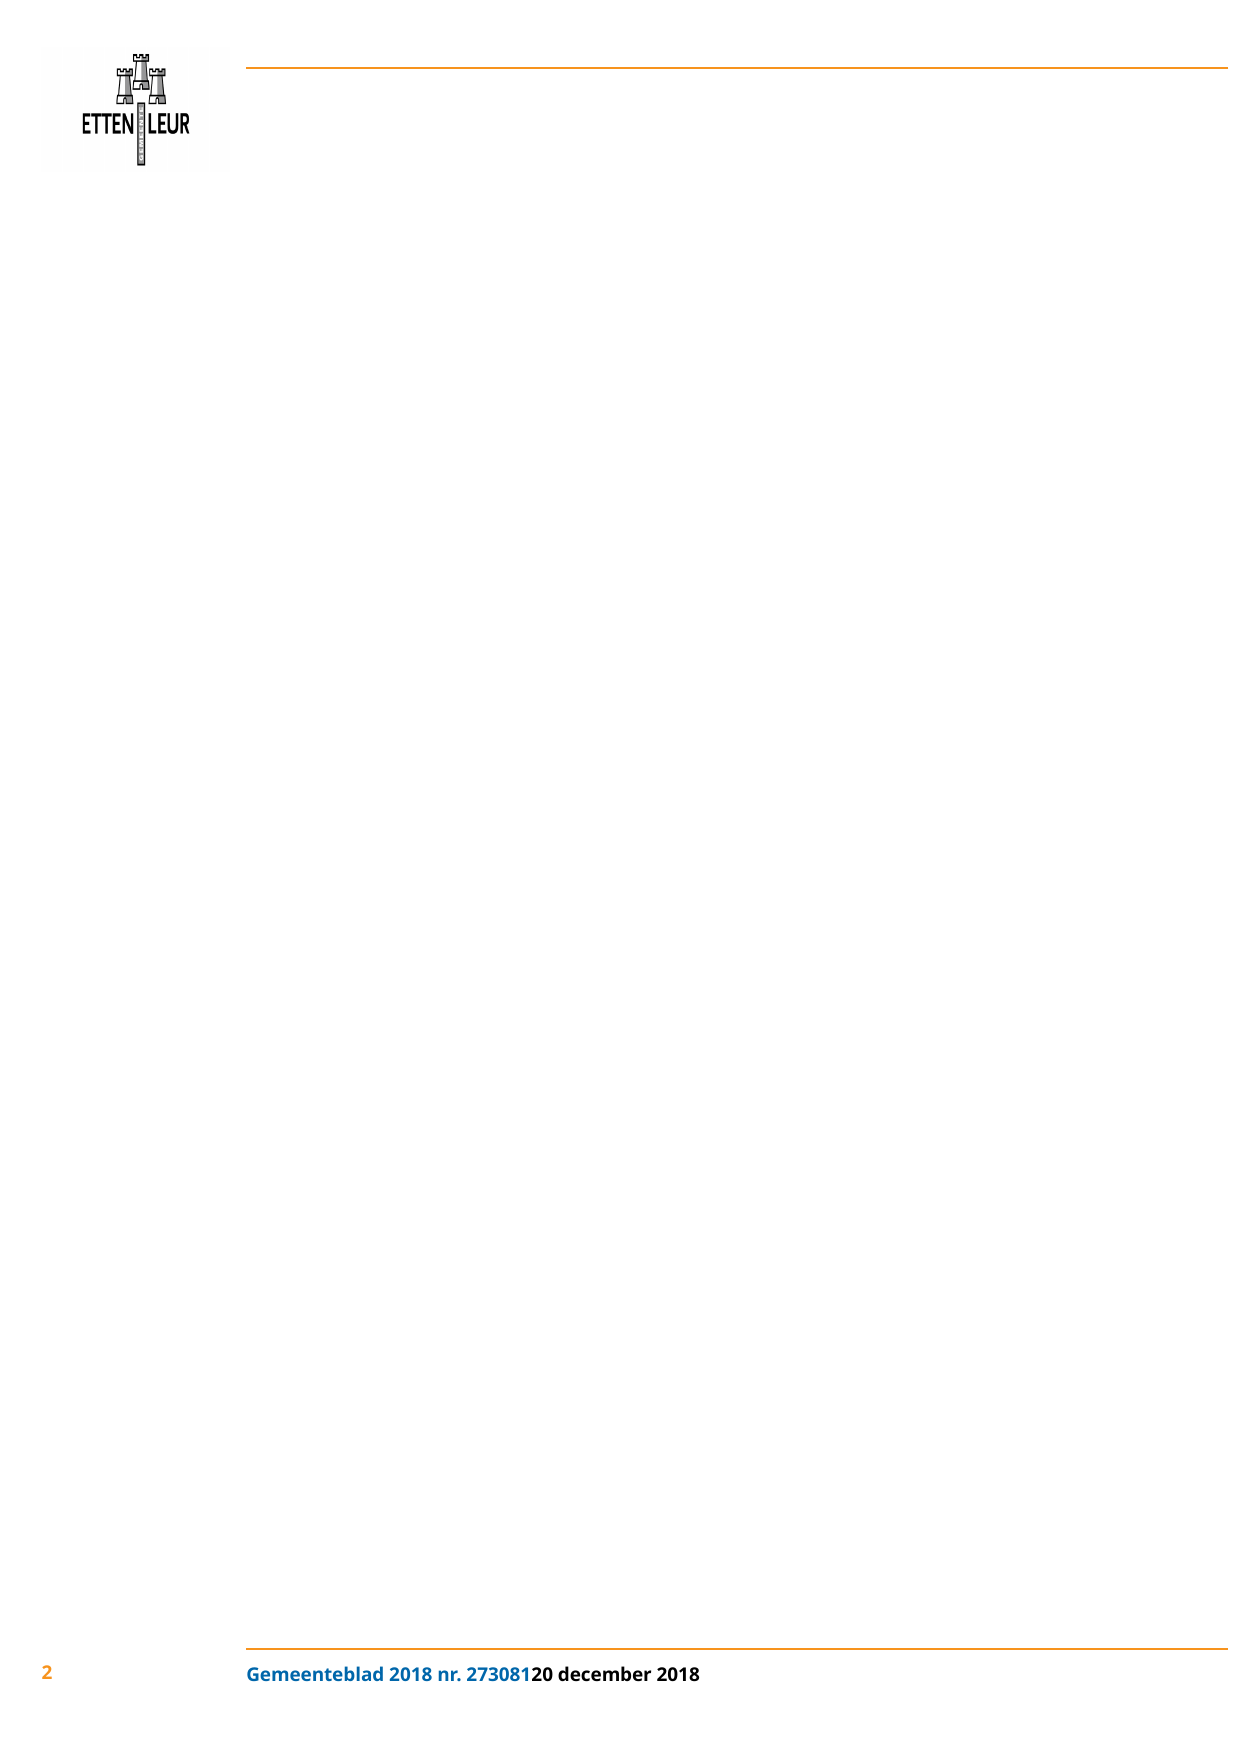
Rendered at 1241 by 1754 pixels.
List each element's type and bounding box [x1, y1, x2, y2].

picture [41, 47, 231, 172]
